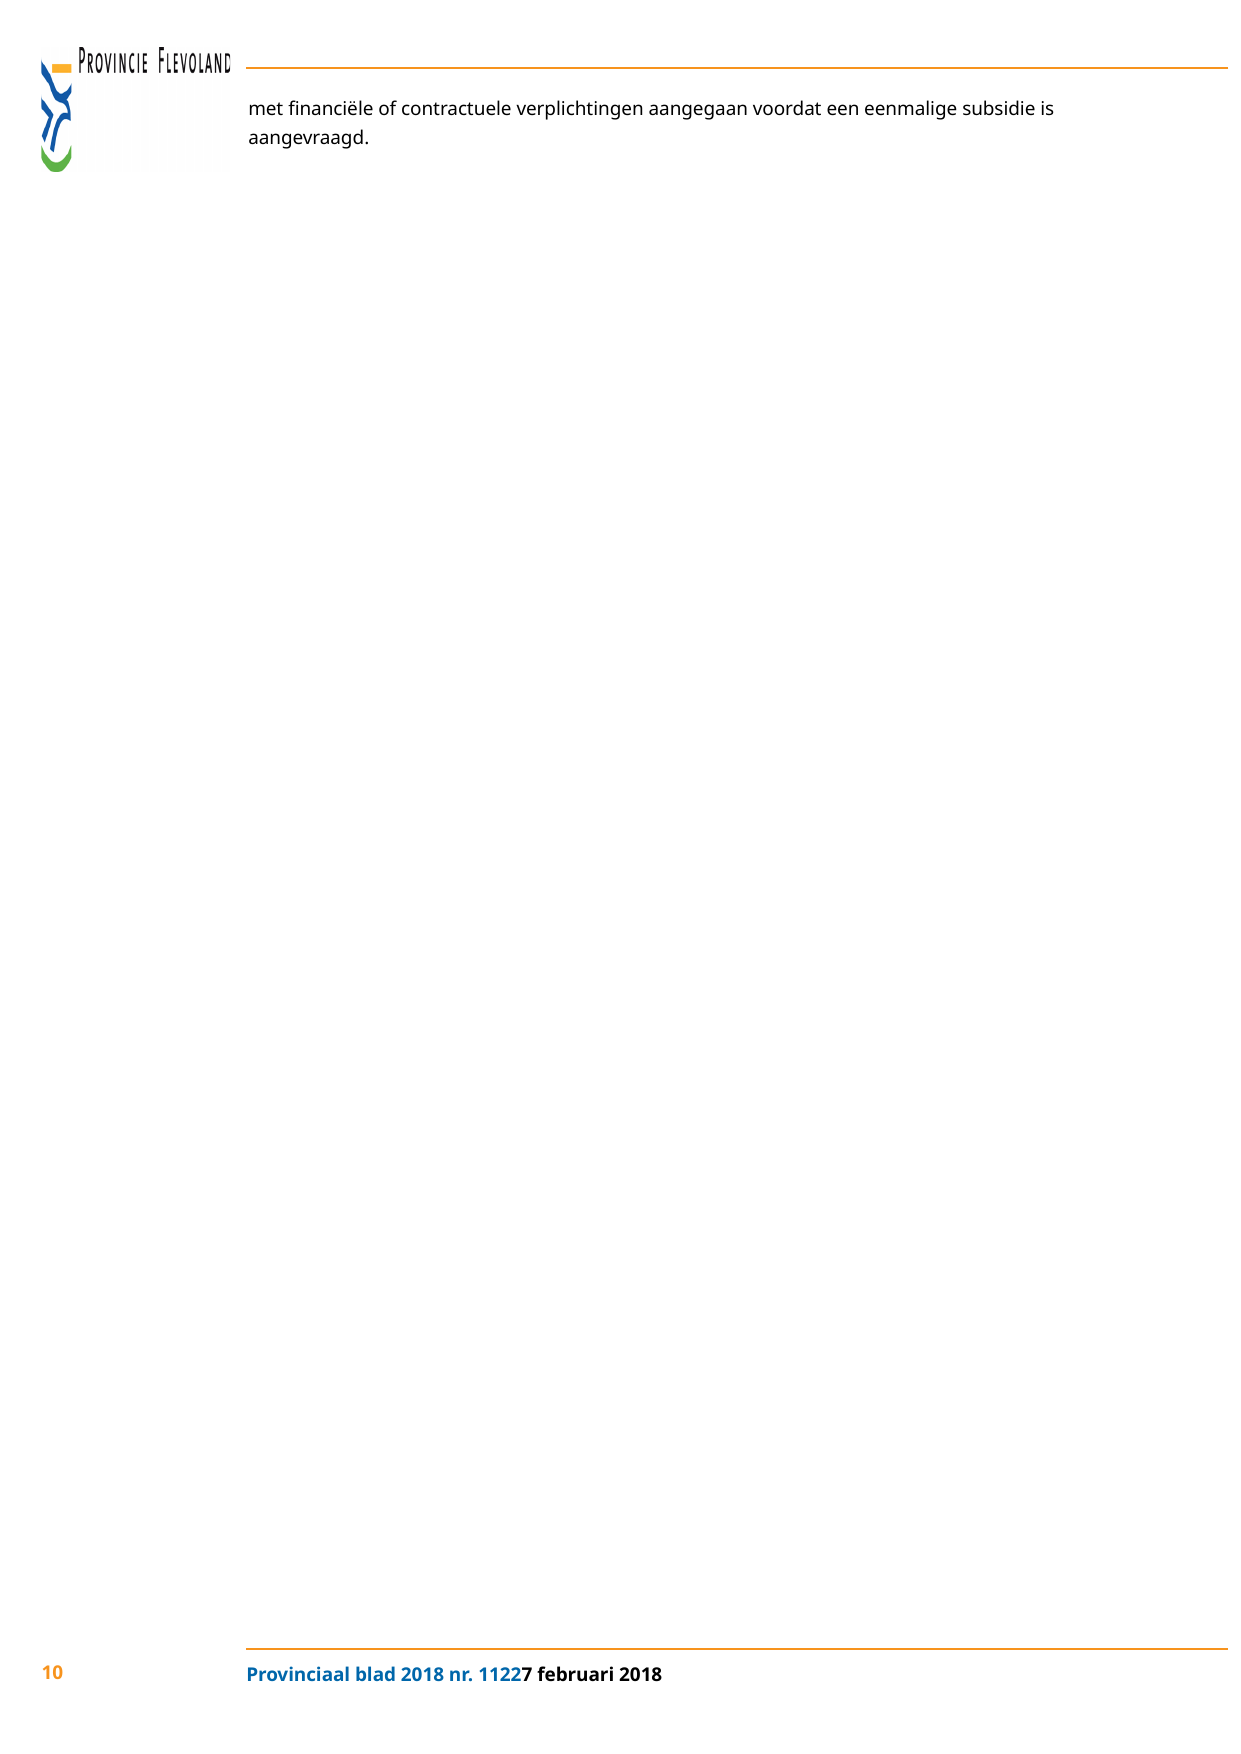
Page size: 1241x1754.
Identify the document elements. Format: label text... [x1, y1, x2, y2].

text met financiële of contractuele verplichtingen aangegaan voordat een eenmalige subsidie is aangevraagd. [248, 95, 1152, 150]
picture [41, 47, 231, 172]
